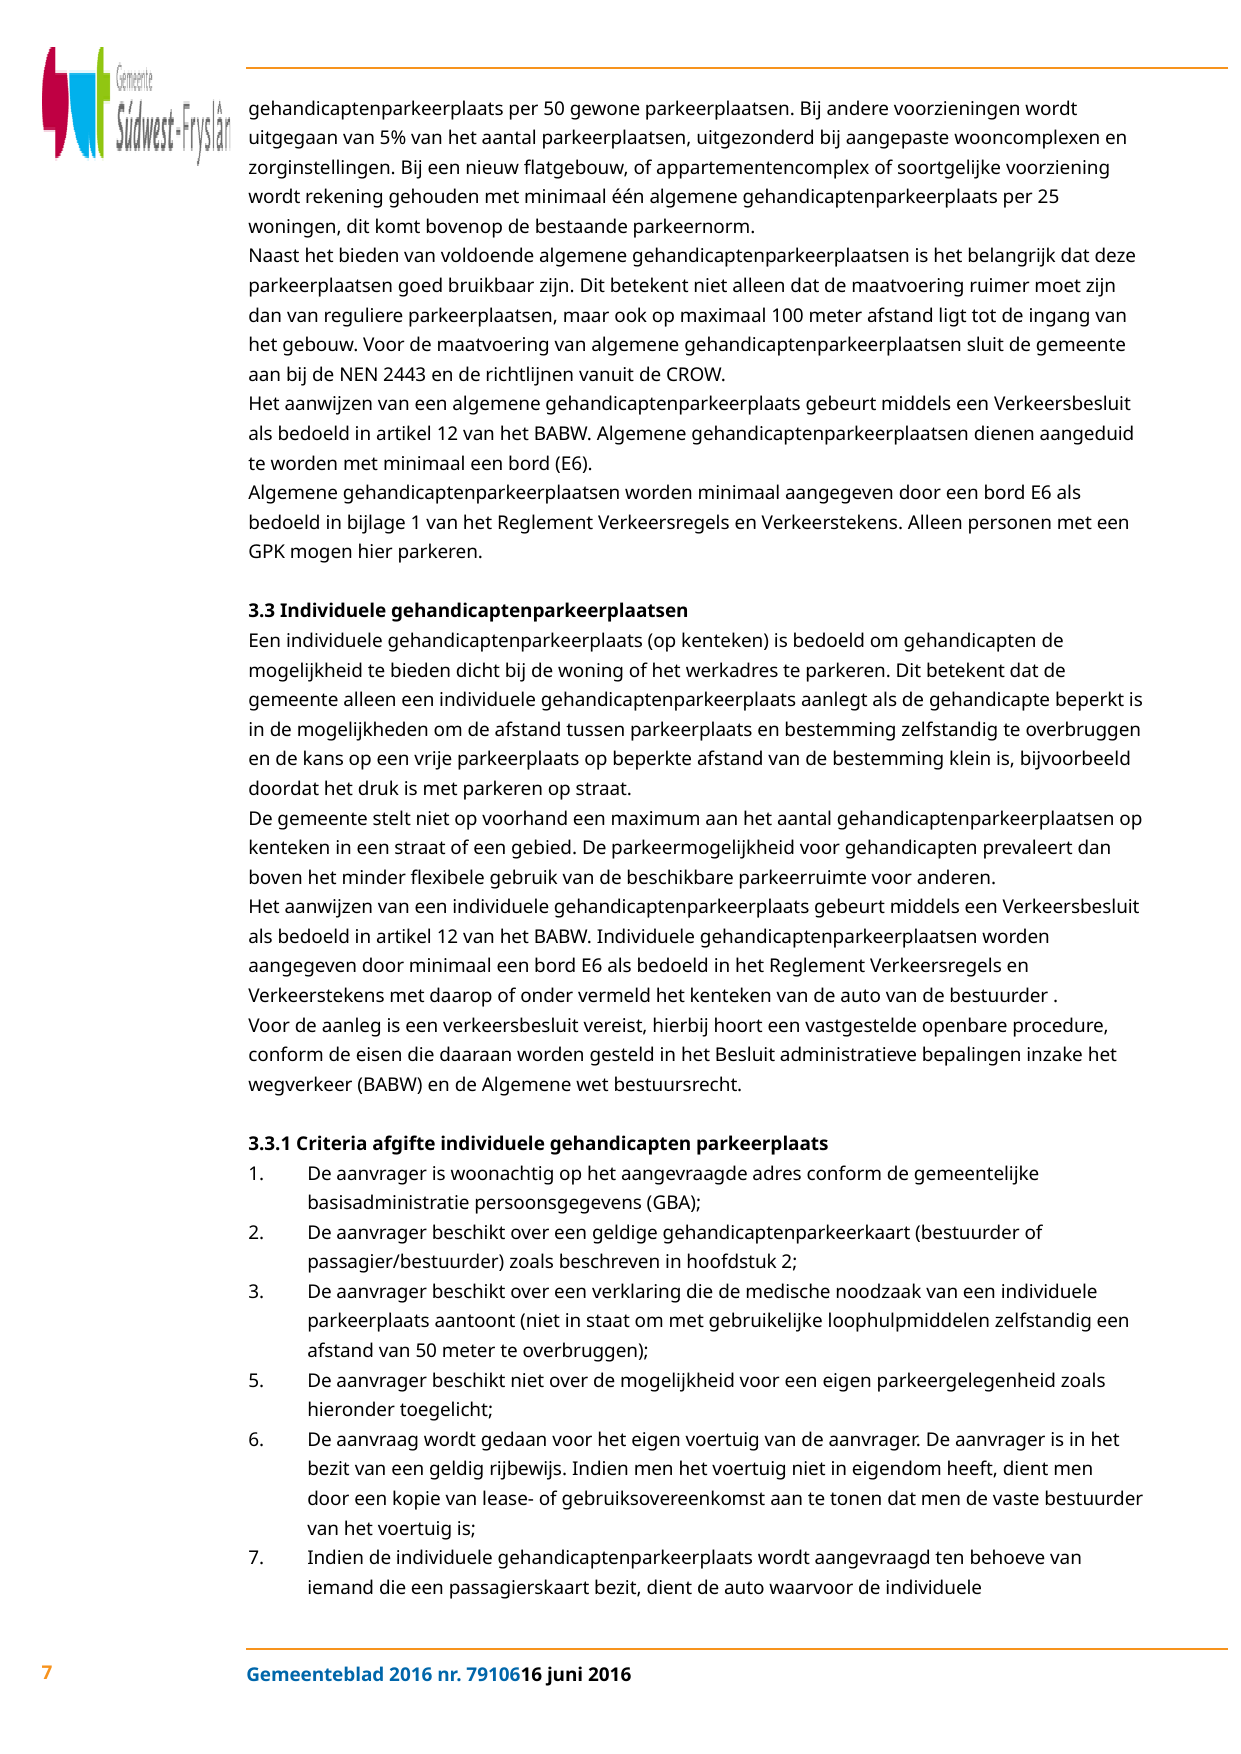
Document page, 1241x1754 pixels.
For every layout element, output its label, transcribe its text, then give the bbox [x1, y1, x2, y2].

text Het aanwijzen van een algemene gehandicaptenparkeerplaats gebeurt middels een Verkeersbesluit als bedoeld in artikel 12 van het BABW. Algemene gehandicaptenparkeerplaatsen dienen aangeduid te worden met minimaal een bord (E6). [248, 391, 1152, 476]
text Naast het bieden van voldoende algemene gehandicaptenparkeerplaatsen is het belangrijk dat deze parkeerplaatsen goed bruikbaar zijn. Dit betekent niet alleen dat de maatvoering ruimer moet zijn dan van reguliere parkeerplaatsen, maar ook op maximaal 100 meter afstand ligt tot de ingang van het gebouw. Voor de maatvoering van algemene gehandicaptenparkeerplaatsen sluit de gemeente aan bij de NEN 2443 en de richtlijnen vanuit de CROW. [248, 243, 1152, 387]
text Algemene gehandicaptenparkeerplaatsen worden minimaal aangegeven door een bord E6 als bedoeld in bijlage 1 van het Reglement Verkeersregels en Verkeerstekens. Alleen personen met een GPK mogen hier parkeren. [248, 479, 1152, 564]
picture [41, 47, 231, 172]
list De aanvrager beschikt over een geldige gehandicaptenparkeerkaart (bestuurder of passagier/bestuurder) zoals beschreven in hoofdstuk 2; [248, 1219, 1152, 1274]
list Indien de individuele gehandicaptenparkeerplaats wordt aangevraagd ten behoeve van iemand die een passagierskaart bezit, dient de auto waarvoor de individuele [248, 1544, 1152, 1600]
text Het aanwijzen van een individuele gehandicaptenparkeerplaats gebeurt middels een Verkeersbesluit als bedoeld in artikel 12 van het BABW. Individuele gehandicaptenparkeerplaatsen worden aangegeven door minimaal een bord E6 als bedoeld in het Reglement Verkeersregels en Verkeerstekens met daarop of onder vermeld het kenteken van de auto van de bestuurder . [248, 893, 1152, 1008]
text De gemeente stelt niet op voorhand een maximum aan het aantal gehandicaptenparkeerplaatsen op kenteken in een straat of een gebied. De parkeermogelijkheid voor gehandicapten prevaleert dan boven het minder flexibele gebruik van de beschikbare parkeerruimte voor anderen. [248, 805, 1152, 890]
list De aanvraag wordt gedaan voor het eigen voertuig van de aanvrager. De aanvrager is in het bezit van een geldig rijbewijs. Indien men het voertuig niet in eigendom heeft, dient men [248, 1426, 1152, 1481]
list door een kopie van lease- of gebruiksovereenkomst aan te tonen dat men de vaste bestuurder van het voertuig is; [248, 1485, 1152, 1541]
list De aanvrager beschikt over een verklaring die de medische noodzaak van een individuele parkeerplaats aantoont (niet in staat om met gebruikelijke loophulpmiddelen zelfstandig een afstand van 50 meter te overbruggen); [248, 1278, 1152, 1363]
text 3.3 Individuele gehandicaptenparkeerplaatsen [248, 598, 1152, 623]
text gehandicaptenparkeerplaats per 50 gewone parkeerplaatsen. Bij andere voorzieningen wordt uitgegaan van 5% van het aantal parkeerplaatsen, uitgezonderd bij aangepaste wooncomplexen en zorginstellingen. Bij een nieuw flatgebouw, of appartementencomplex of soortgelijke voorziening wordt rekening gehouden met minimaal één algemene gehandicaptenparkeerplaats per 25 woningen, dit komt bovenop de bestaande parkeernorm. [248, 95, 1152, 239]
text Een individuele gehandicaptenparkeerplaats (op kenteken) is bedoeld om gehandicapten de mogelijkheid te bieden dicht bij de woning of het werkadres te parkeren. Dit betekent dat de gemeente alleen een individuele gehandicaptenparkeerplaats aanlegt als de gehandicapte beperkt is in de mogelijkheden om de afstand tussen parkeerplaats en bestemming zelfstandig te overbruggen en de kans op een vrije parkeerplaats op beperkte afstand van de bestemming klein is, bijvoorbeeld doordat het druk is met parkeren op straat. [248, 627, 1152, 801]
text Voor de aanleg is een verkeersbesluit vereist, hierbij hoort een vastgestelde openbare procedure, conform de eisen die daaraan worden gesteld in het Besluit administratieve bepalingen inzake het wegverkeer (BABW) en de Algemene wet bestuursrecht. [248, 1012, 1152, 1097]
list De aanvrager is woonachtig op het aangevraagde adres conform de gemeentelijke basisadministratie persoonsgegevens (GBA); [248, 1160, 1152, 1215]
list De aanvrager beschikt niet over de mogelijkheid voor een eigen parkeergelegenheid zoals hieronder toegelicht; [248, 1367, 1152, 1422]
text 3.3.1 Criteria afgifte individuele gehandicapten parkeerplaats [248, 1130, 1152, 1156]
